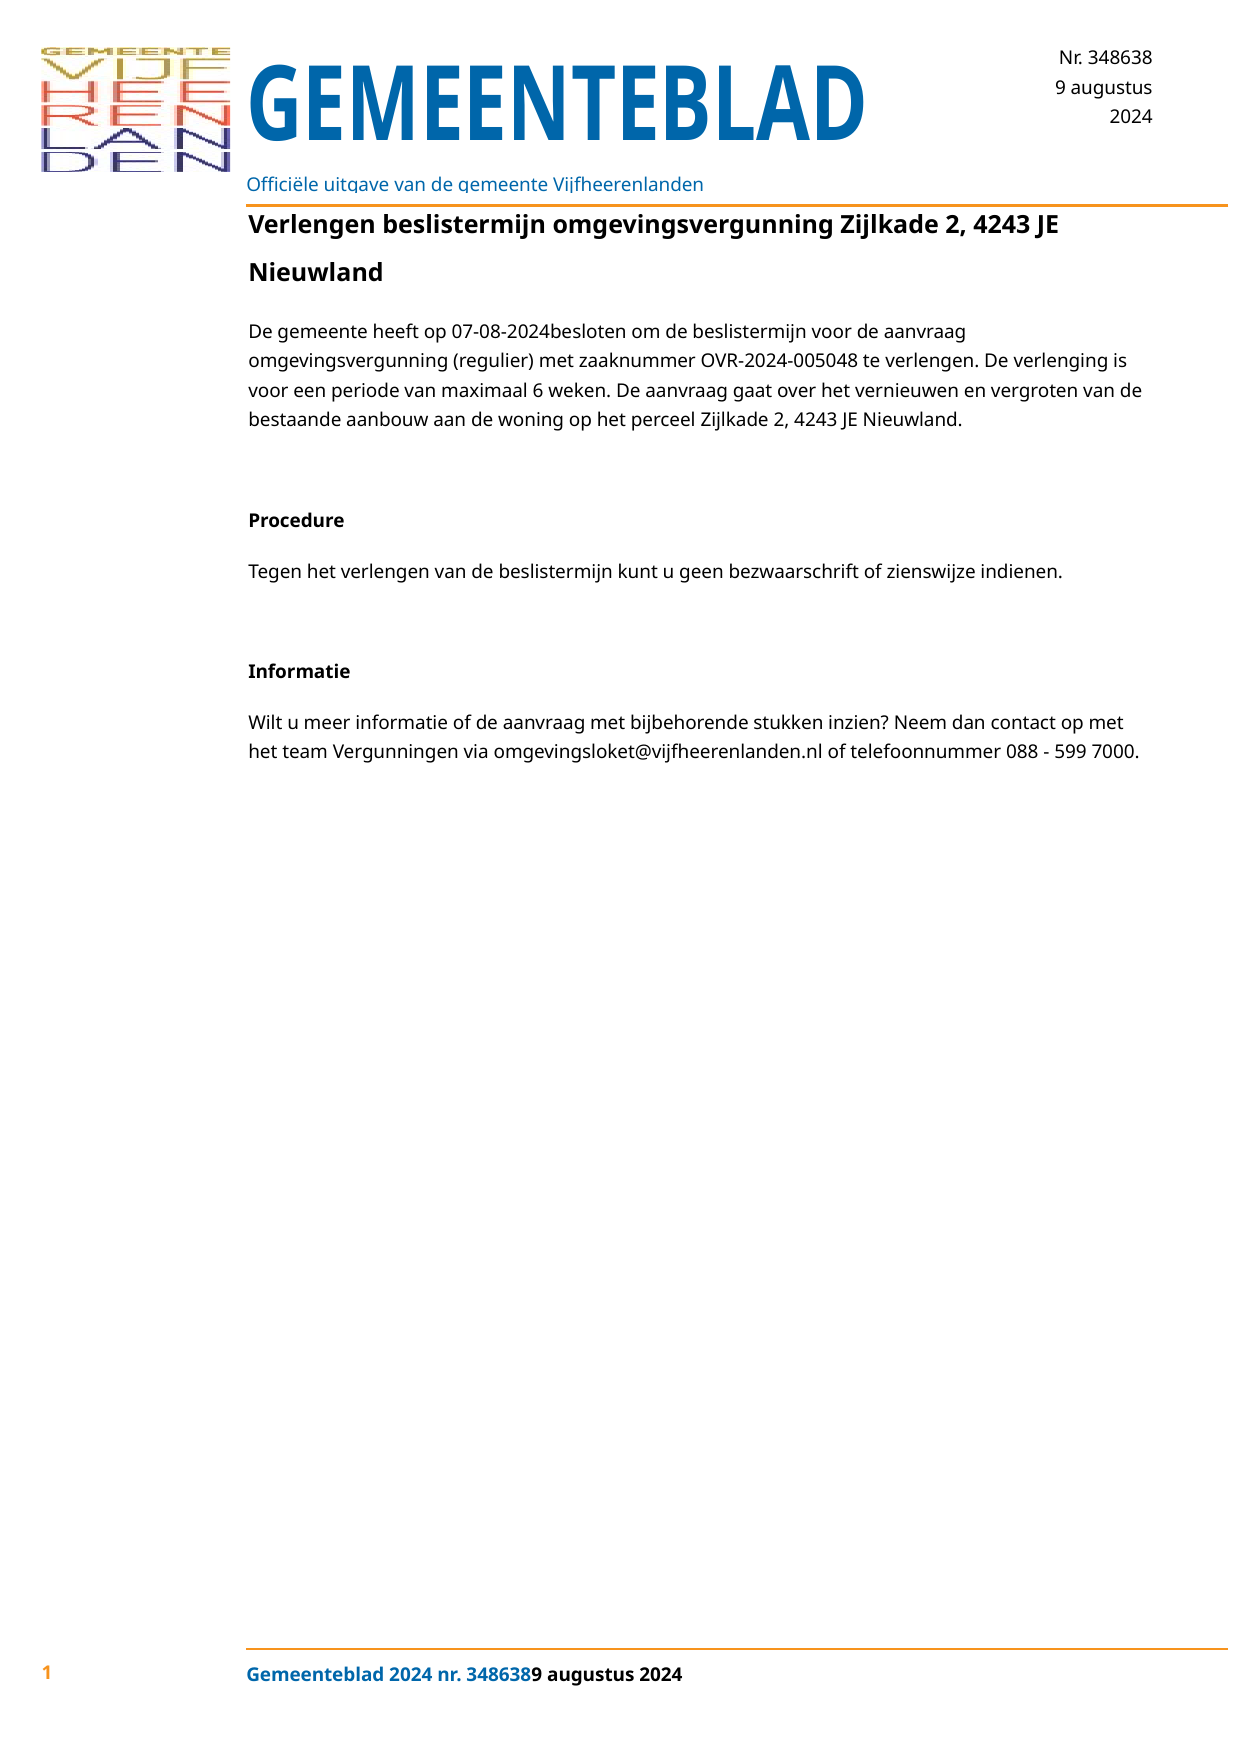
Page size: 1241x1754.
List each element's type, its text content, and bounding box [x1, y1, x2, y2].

text Informatie [248, 659, 1152, 684]
text De gemeente heeft op 07-08-2024besloten om de beslistermijn voor de aanvraag omgevingsvergunning (regulier) met zaaknummer OVR-2024-005048 te verlengen. De verlenging is voor een periode van maximaal 6 weken. De aanvraag gaat over het vernieuwen en vergroten van de bestaande aanbouw aan de woning op het perceel Zijlkade 2, 4243 JE Nieuwland. [248, 318, 1152, 432]
picture [41, 47, 231, 172]
text Verlengen beslistermijn omgevingsvergunning Zijlkade 2, 4243 JE Nieuwland [248, 207, 1152, 288]
text Tegen het verlengen van de beslistermijn kunt u geen bezwaarschrift of zienswijze indienen. [248, 558, 1152, 584]
text Procedure [248, 507, 1152, 533]
text Wilt u meer informatie of de aanvraag met bijbehorende stukken inzien? Neem dan contact op met het team Vergunningen via omgevingsloket@vijfheerenlanden.nl of telefoonnummer 088 - 599 7000. [248, 709, 1152, 764]
